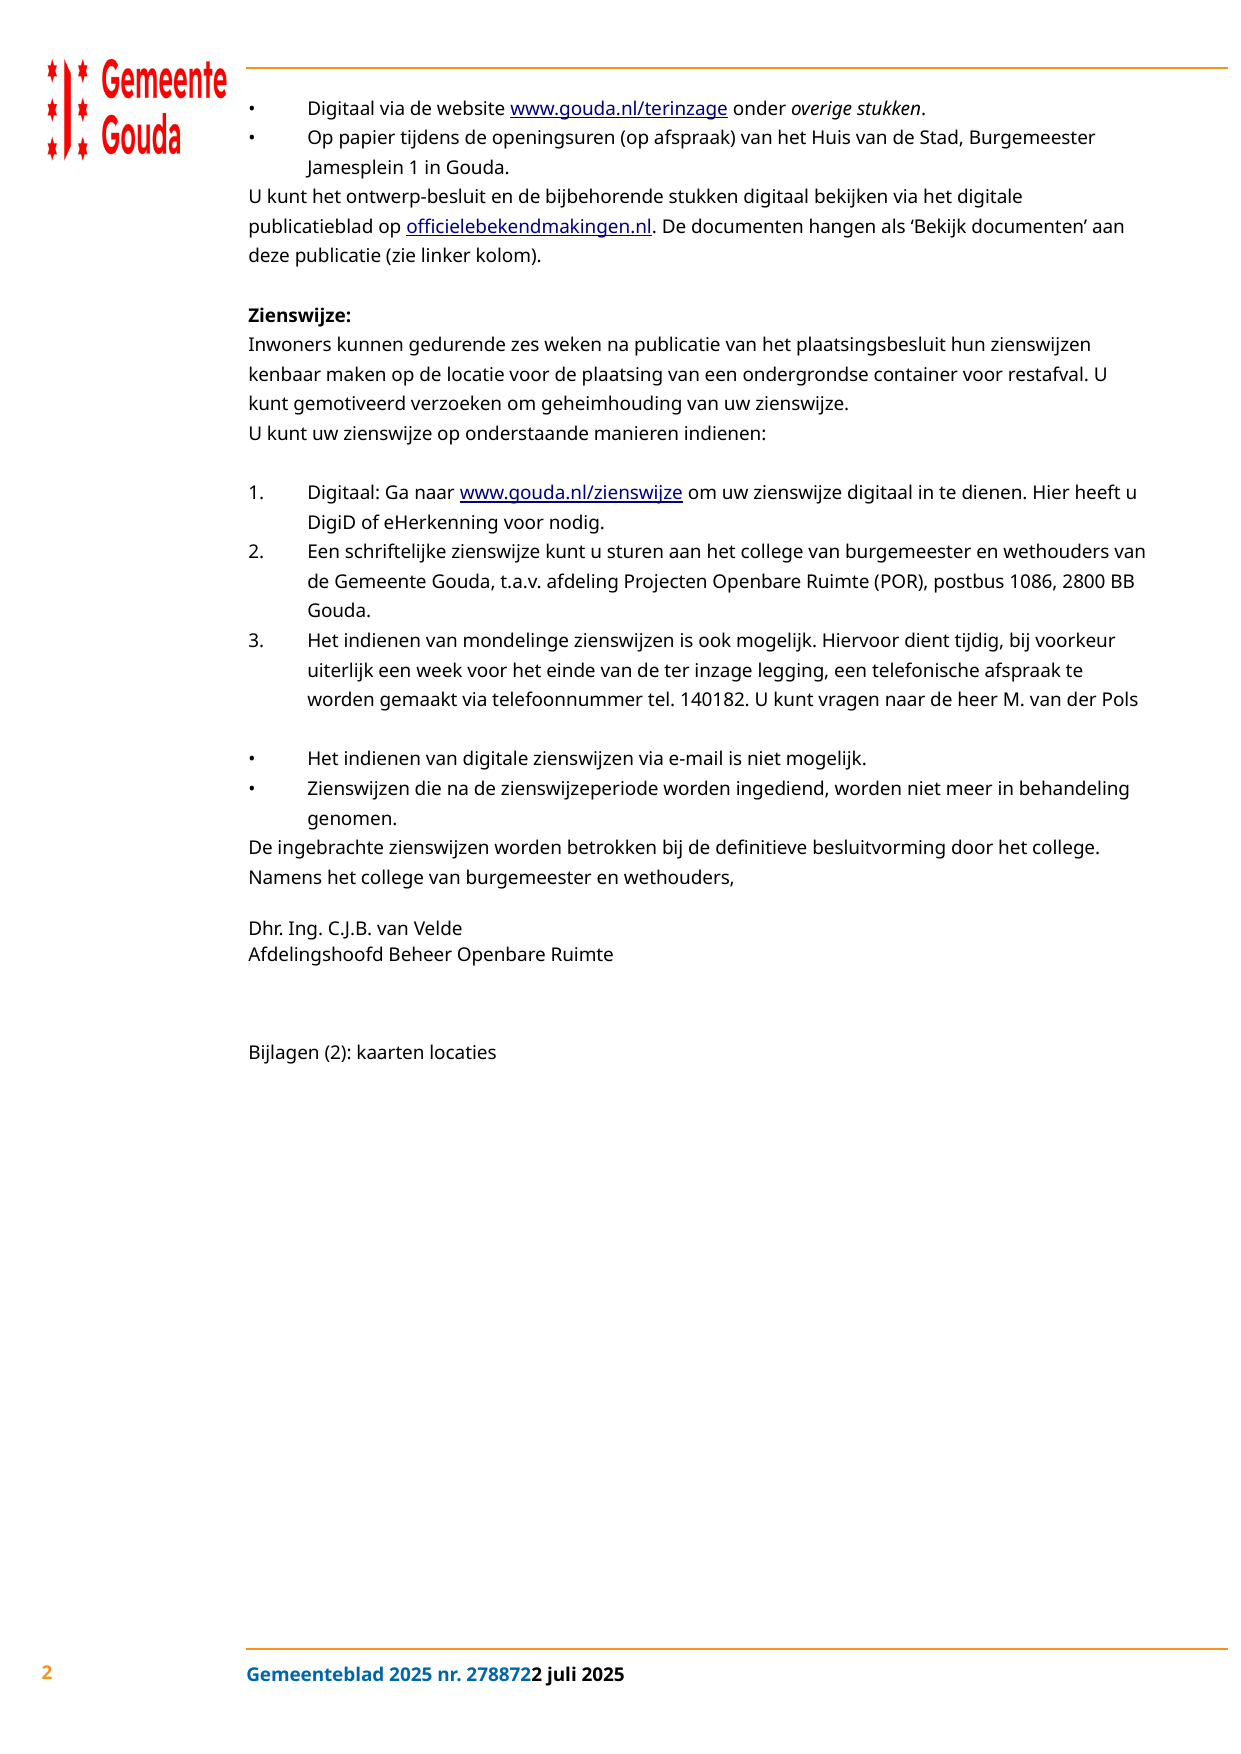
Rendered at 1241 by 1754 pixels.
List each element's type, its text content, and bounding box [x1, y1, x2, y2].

text De ingebrachte zienswijzen worden betrokken bij de definitieve besluitvorming door het college. [248, 834, 1152, 860]
text Zienswijze: [248, 302, 1152, 328]
text Inwoners kunnen gedurende zes weken na publicatie van het plaatsingsbesluit hun zienswijzen kenbaar maken op de locatie voor de plaatsing van een ondergrondse container voor restafval. U kunt gemotiveerd verzoeken om geheimhouding van uw zienswijze. [248, 331, 1152, 416]
text U kunt uw zienswijze op onderstaande manieren indienen: [248, 420, 1152, 446]
text Namens het college van burgemeester en wethouders, [248, 864, 1152, 890]
list Een schriftelijke zienswijze kunt u sturen aan het college van burgemeester en wethouders van de Gemeente Gouda, t.a.v. afdeling Projecten Openbare Ruimte (POR), postbus 1086, 2800 BB Gouda. [248, 538, 1152, 623]
picture [41, 47, 231, 172]
text Dhr. Ing. C.J.B. van Velde [248, 915, 1152, 941]
list Zienswijzen die na de zienswijzeperiode worden ingediend, worden niet meer in behandeling genomen. [248, 775, 1152, 831]
list Het indienen van digitale zienswijzen via e-mail is niet mogelijk. [248, 746, 1152, 771]
text Afdelingshoofd Beheer Openbare Ruimte [248, 941, 1152, 967]
text U kunt het ontwerp-besluit en de bijbehorende stukken digitaal bekijken via het digitale publicatieblad op officielebekendmakingen.nl. De documenten hangen als ‘Bekijk documenten’ aan deze publicatie (zie linker kolom). [248, 183, 1152, 268]
list Digitaal: Ga naar www.gouda.nl/zienswijze om uw zienswijze digitaal in te dienen. Hier heeft u DigiD of eHerkenning voor nodig. [248, 479, 1152, 535]
list Het indienen van mondelinge zienswijzen is ook mogelijk. Hiervoor dient tijdig, bij voorkeur uiterlijk een week voor het einde van de ter inzage legging, een telefonische afspraak te worden gemaakt via telefoonnummer tel. 140182. U kunt vragen naar de heer M. van der Pols [248, 627, 1152, 712]
list Op papier tijdens de openingsuren (op afspraak) van het Huis van de Stad, Burgemeester Jamesplein 1 in Gouda. [248, 124, 1152, 180]
text Bijlagen (2): kaarten locaties [248, 1039, 1152, 1065]
list Digitaal via de website www.gouda.nl/terinzage onder overige stukken. [248, 95, 1152, 121]
